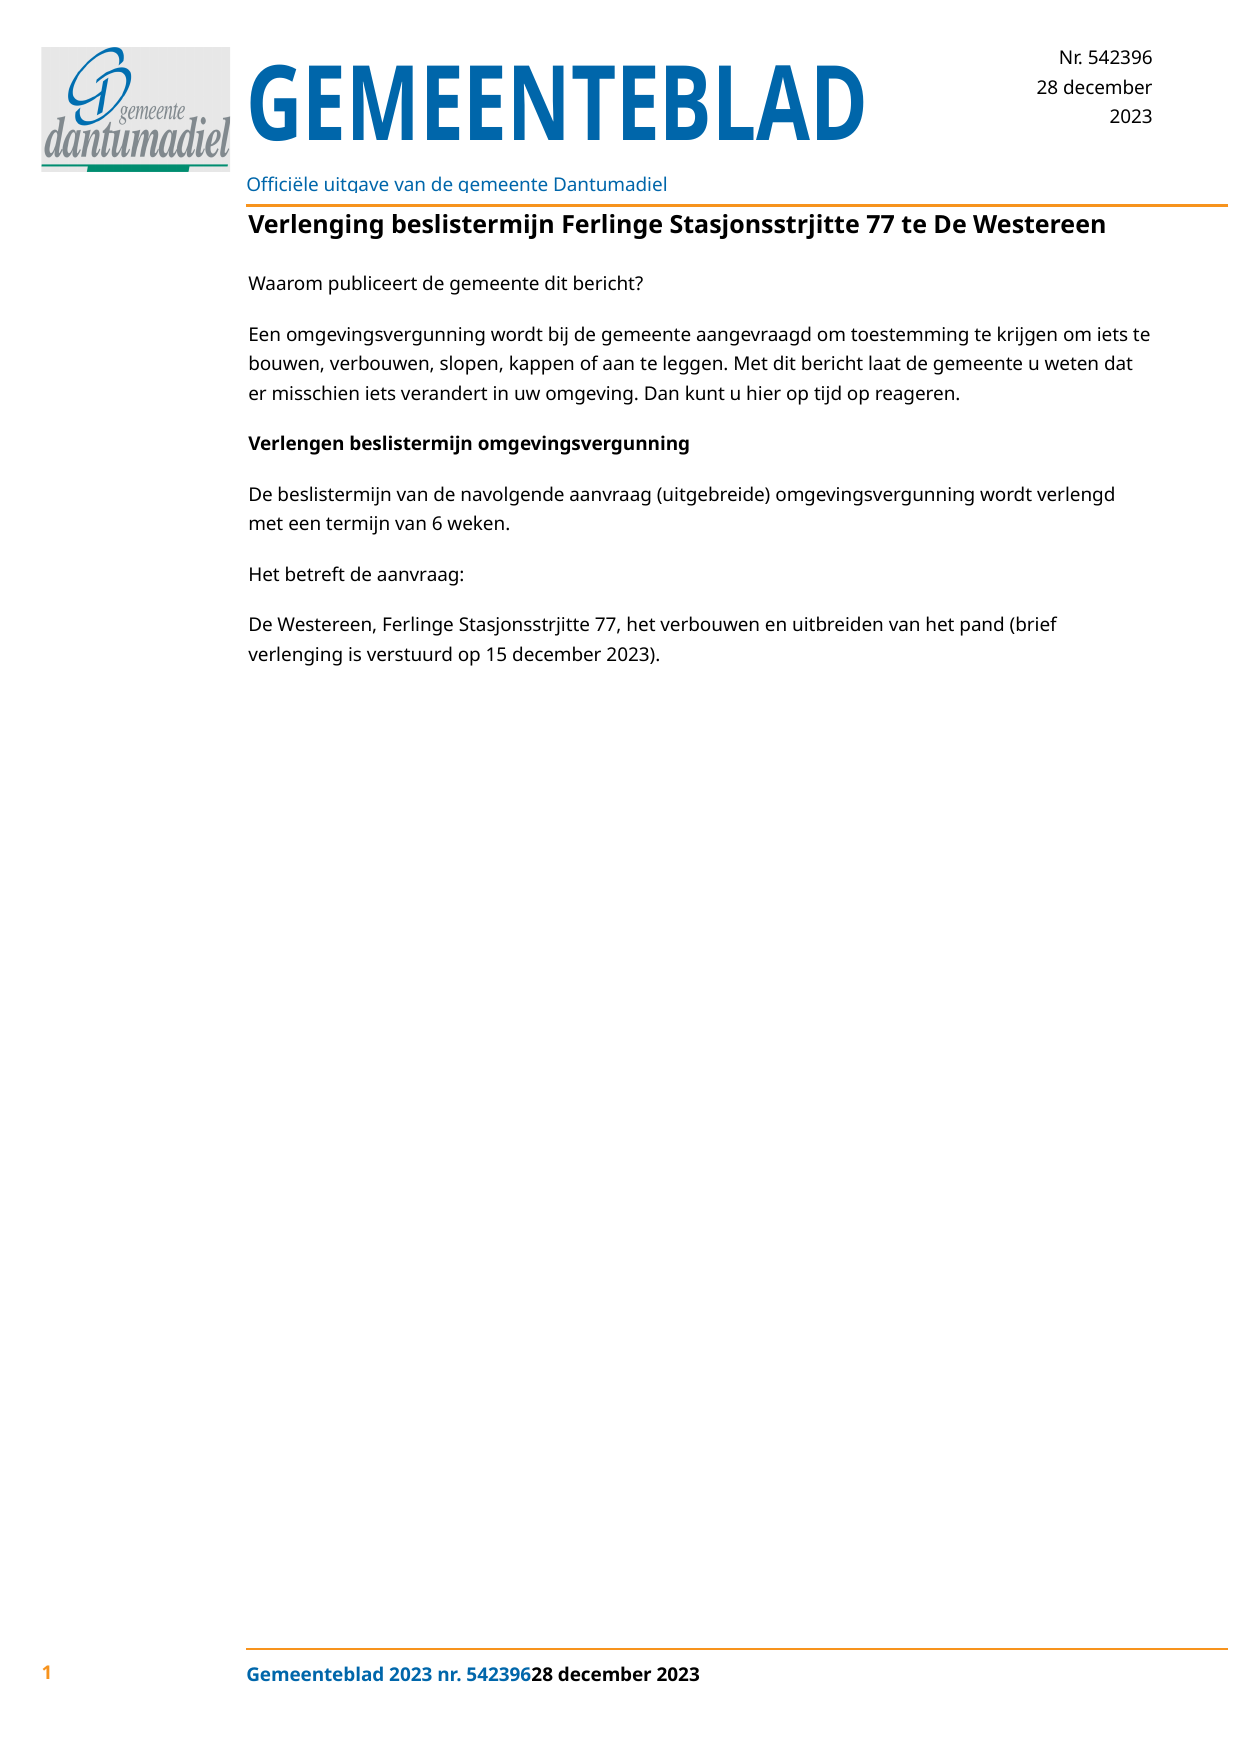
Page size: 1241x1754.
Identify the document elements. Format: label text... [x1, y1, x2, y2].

text Een omgevingsvergunning wordt bij de gemeente aangevraagd om toestemming te krijgen om iets te bouwen, verbouwen, slopen, kappen of aan te leggen. Met dit bericht laat de gemeente u weten dat er misschien iets verandert in uw omgeving. Dan kunt u hier op tijd op reageren. [248, 321, 1152, 406]
picture [41, 47, 231, 172]
text De beslistermijn van de navolgende aanvraag (uitgebreide) omgevingsvergunning wordt verlengd met een termijn van 6 weken. [248, 481, 1152, 536]
text Verlenging beslistermijn Ferlinge Stasjonsstrjitte 77 te De Westereen [248, 207, 1152, 241]
text Het betreft de aanvraag: [248, 561, 1152, 586]
text Waarom publiceert de gemeente dit bericht? [248, 270, 1152, 296]
text De Westereen, Ferlinge Stasjonsstrjitte 77, het verbouwen en uitbreiden van het pand (brief verlenging is verstuurd op 15 december 2023). [248, 611, 1152, 666]
text Verlengen beslistermijn omgevingsvergunning [248, 430, 1152, 456]
